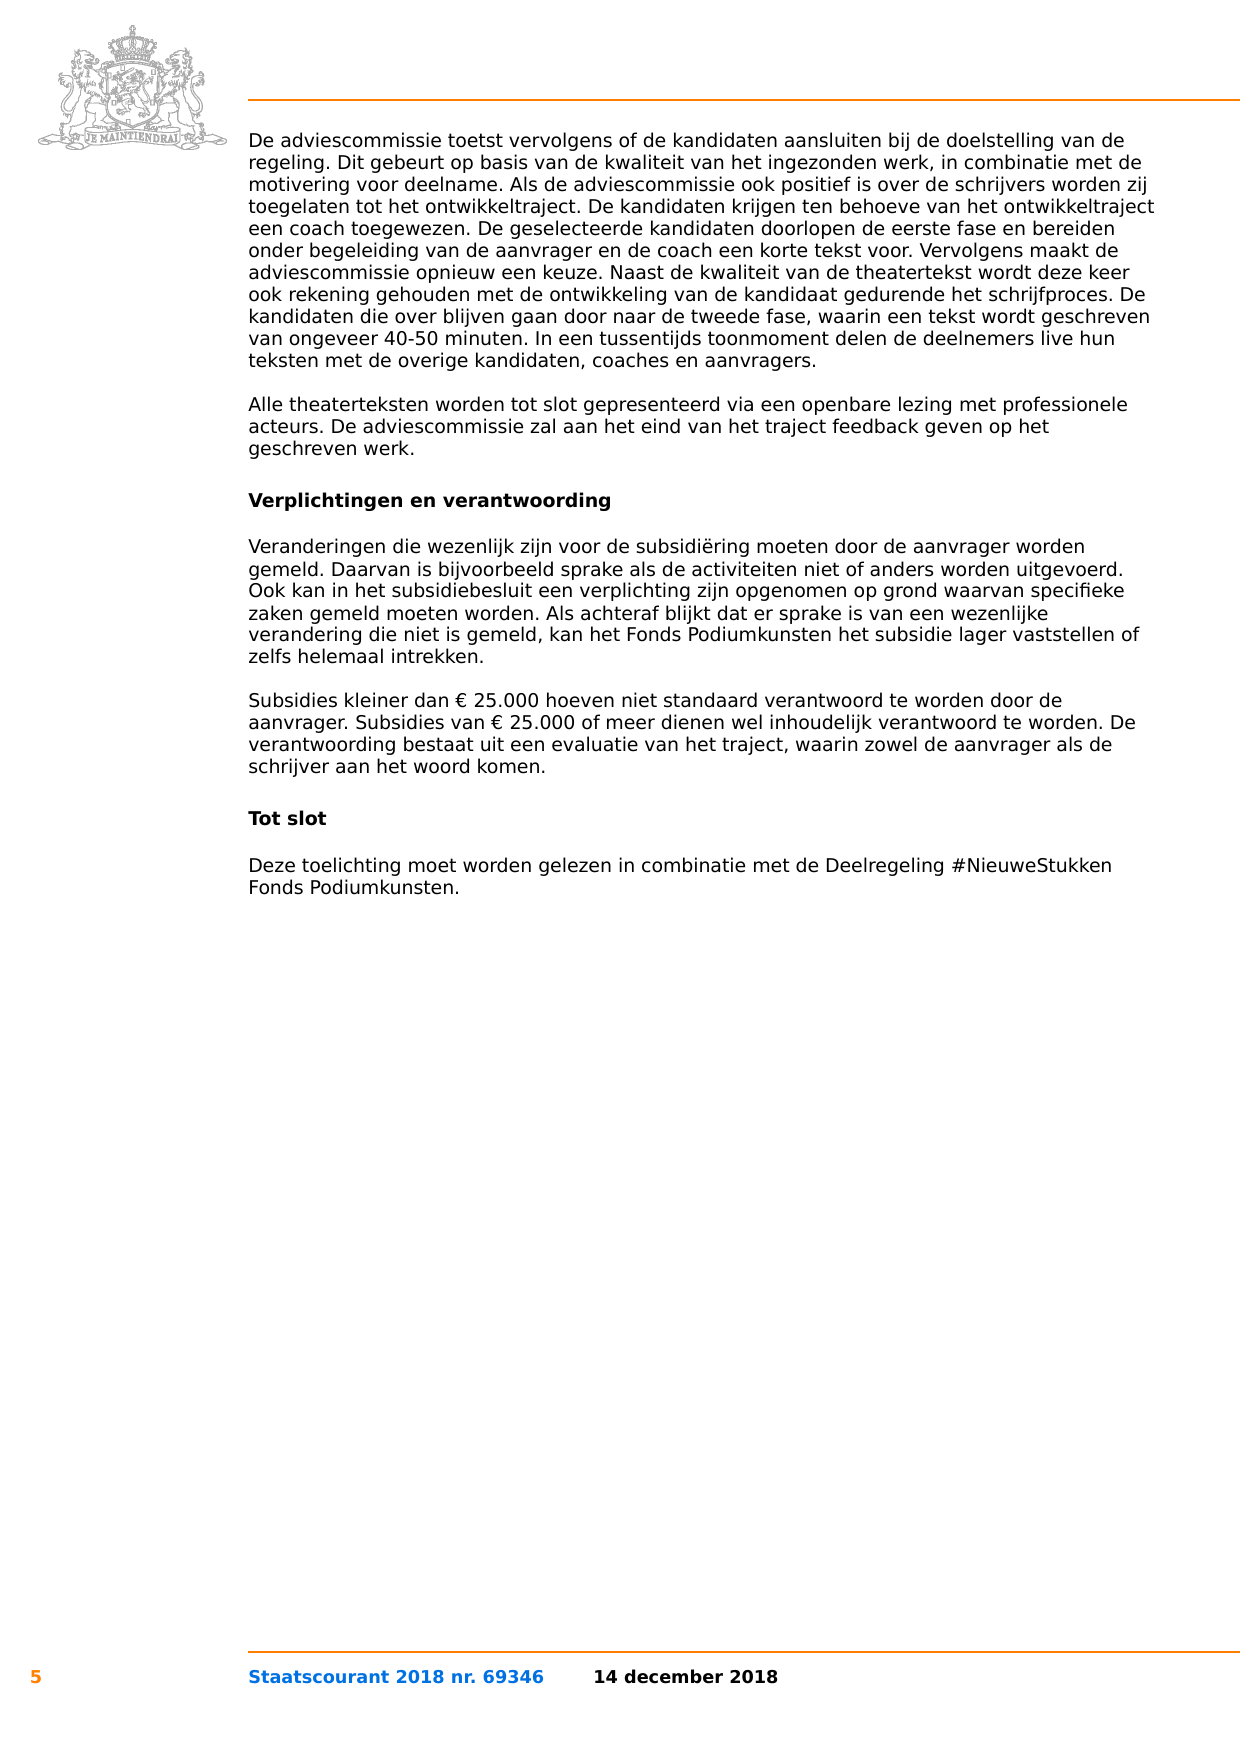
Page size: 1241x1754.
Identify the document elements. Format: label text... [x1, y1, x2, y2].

subtitle Verplichtingen en verantwoording [248, 489, 1163, 511]
text Subsidies kleiner dan € 25.000 hoeven niet standaard verantwoord te worden door de aanvrager. Subsidies van € 25.000 of meer dienen wel inhoudelijk verantwoord te worden. De verantwoording bestaat uit een evaluatie van het traject, waarin zowel de aanvrager als de schrijver aan het woord komen. [248, 690, 1163, 778]
text De adviescommissie toetst vervolgens of de kandidaten aansluiten bij de doelstelling van de regeling. Dit gebeurt op basis van de kwaliteit van het ingezonden werk, in combinatie met de motivering voor deelname. Als de adviescommissie ook positief is over de schrijvers worden zij toegelaten tot het ontwikkeltraject. De kandidaten krijgen ten behoeve van het ontwikkeltraject een coach toegewezen. De geselecteerde kandidaten doorlopen de eerste fase en bereiden onder begeleiding van de aanvrager en de coach een korte tekst voor. Vervolgens maakt de adviescommissie opnieuw een keuze. Naast de kwaliteit van de theatertekst wordt deze keer ook rekening gehouden met de ontwikkeling van de kandidaat gedurende het schrijfproces. De kandidaten die over blijven gaan door naar de tweede fase, waarin een tekst wordt geschreven van ongeveer 40-50 minuten. In een tussentijds toonmoment delen de deelnemers live hun teksten met de overige kandidaten, coaches en aanvragers. [248, 130, 1163, 372]
picture [38, 25, 227, 150]
text Veranderingen die wezenlijk zijn voor de subsidiëring moeten door de aanvrager worden gemeld. Daarvan is bijvoorbeeld sprake als de activiteiten niet of anders worden uitgevoerd. Ook kan in het subsidiebesluit een verplichting zijn opgenomen op grond waarvan specifieke zaken gemeld moeten worden. Als achteraf blijkt dat er sprake is van een wezenlijke verandering die niet is gemeld, kan het Fonds Podiumkunsten het subsidie lager vaststellen of zelfs helemaal intrekken. [248, 536, 1163, 668]
text Alle theaterteksten worden tot slot gepresenteerd via een openbare lezing met professionele acteurs. De adviescommissie zal aan het eind van het traject feedback geven op het geschreven werk. [248, 393, 1163, 459]
text Deze toelichting moet worden gelezen in combinatie met de Deelregeling #NieuweStukken Fonds Podiumkunsten. [248, 855, 1163, 899]
subtitle Tot slot [248, 808, 1163, 830]
